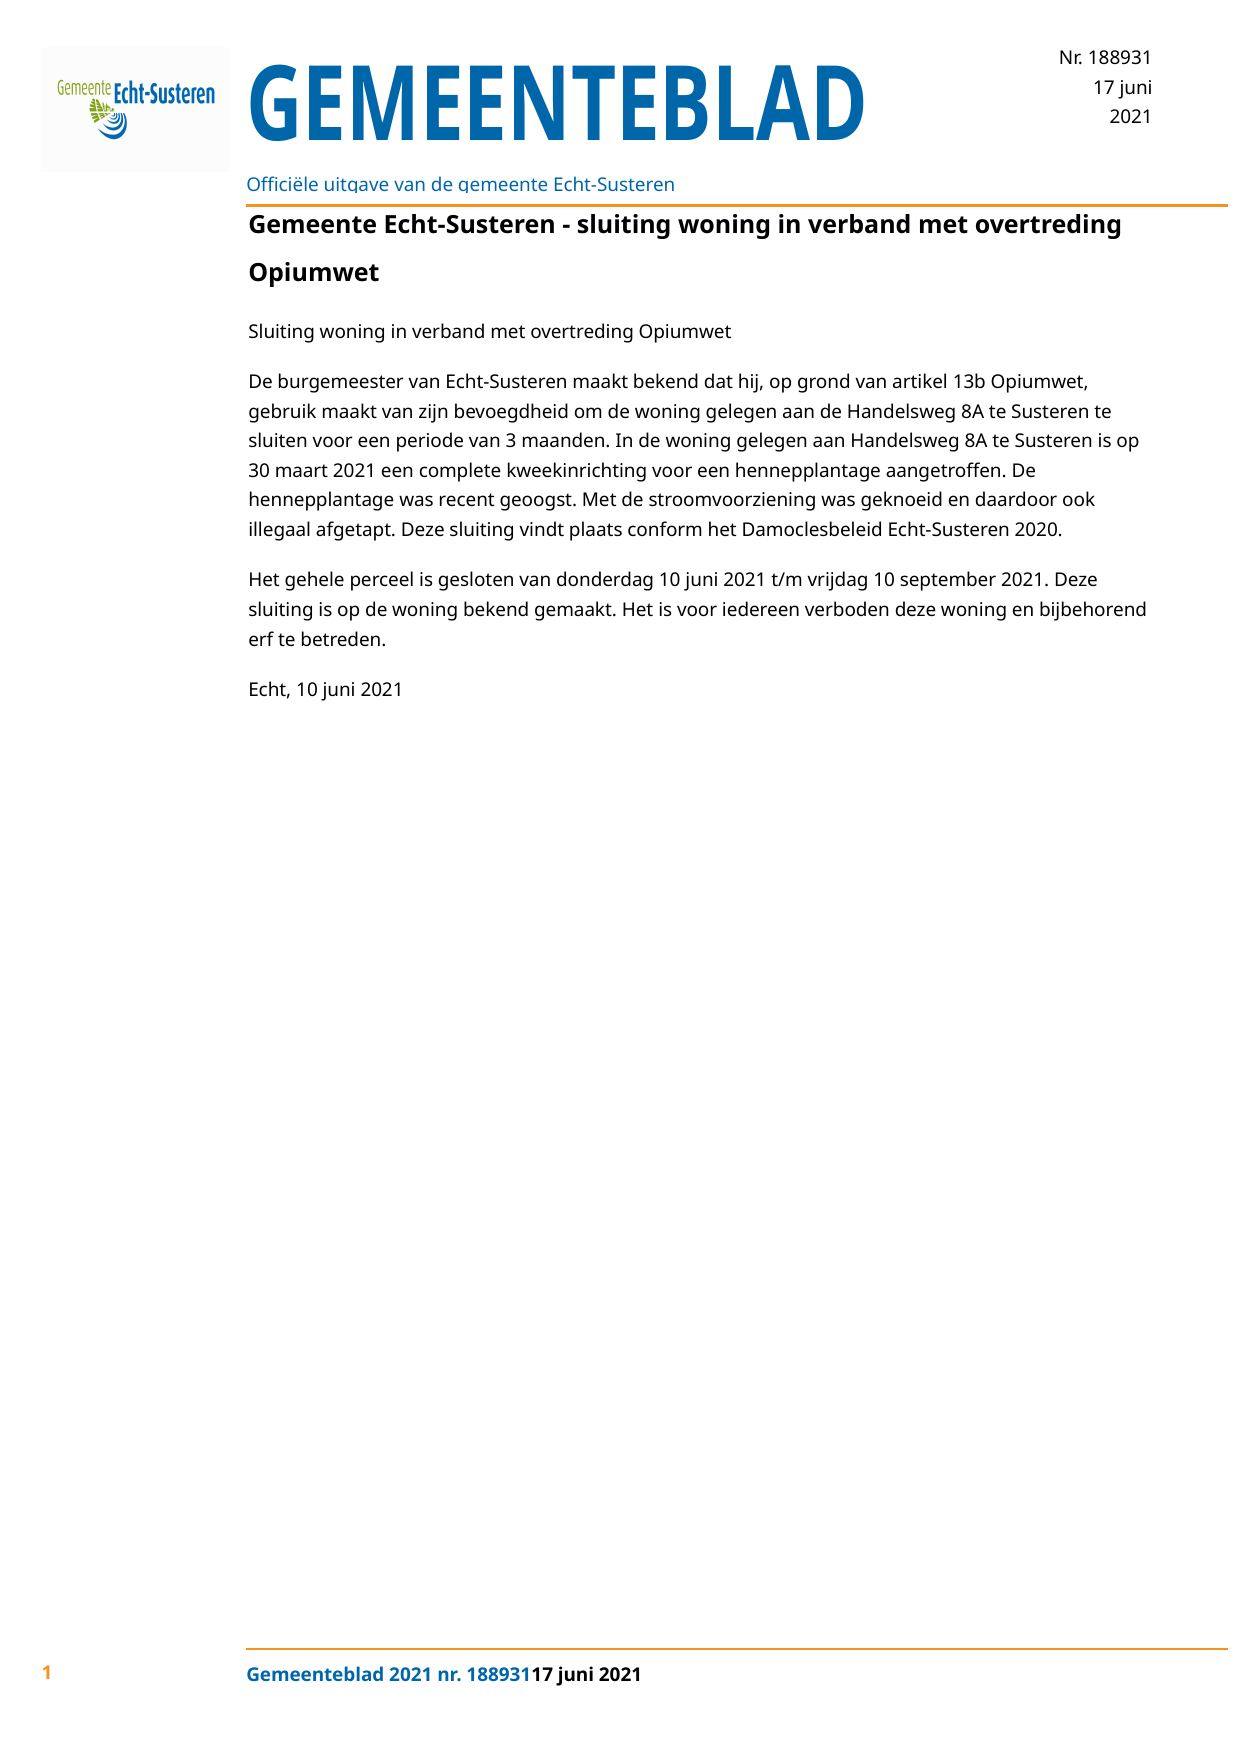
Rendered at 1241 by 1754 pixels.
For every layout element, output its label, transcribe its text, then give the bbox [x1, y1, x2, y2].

text Het gehele perceel is gesloten van donderdag 10 juni 2021 t/m vrijdag 10 september 2021. Deze sluiting is op de woning bekend gemaakt. Het is voor iedereen verboden deze woning en bijbehorend erf te betreden. [248, 567, 1152, 652]
text Gemeente Echt-Susteren - sluiting woning in verband met overtreding Opiumwet [248, 207, 1152, 288]
text Sluiting woning in verband met overtreding Opiumwet [248, 318, 1152, 344]
text De burgemeester van Echt-Susteren maakt bekend dat hij, op grond van artikel 13b Opiumwet, gebruik maakt van zijn bevoegdheid om de woning gelegen aan de Handelsweg 8A te Susteren te sluiten voor een periode van 3 maanden. In de woning gelegen aan Handelsweg 8A te Susteren is op 30 maart 2021 een complete kweekinrichting voor een hennepplantage aangetroffen. De hennepplantage was recent geoogst. Met de stroomvoorziening was geknoeid en daardoor ook illegaal afgetapt. Deze sluiting vindt plaats conform het Damoclesbeleid Echt-Susteren 2020. [248, 368, 1152, 542]
text Echt, 10 juni 2021 [248, 676, 1152, 702]
picture [41, 47, 231, 172]
